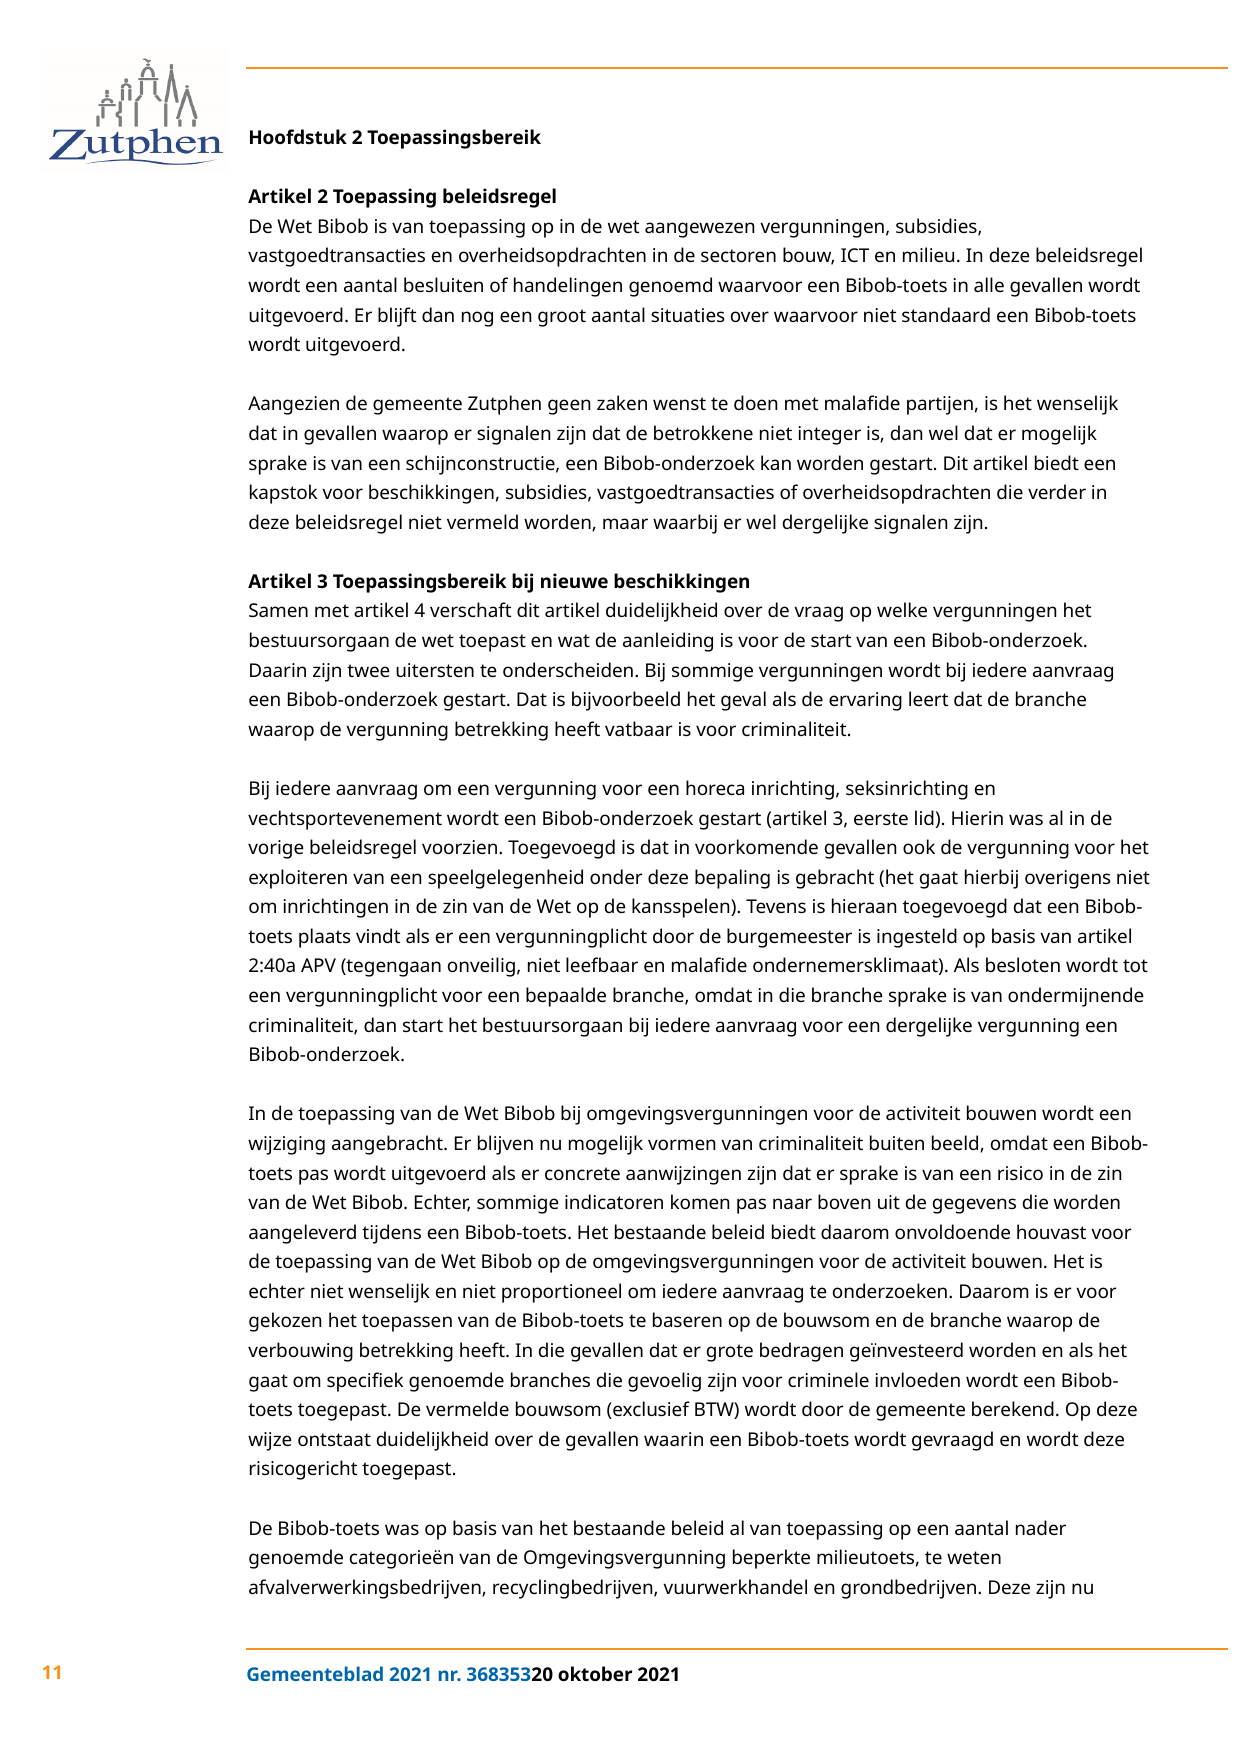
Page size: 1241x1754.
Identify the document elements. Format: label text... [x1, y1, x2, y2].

text Artikel 2 Toepassing beleidsregel [248, 183, 1152, 209]
text Aangezien de gemeente Zutphen geen zaken wenst te doen met malafide partijen, is het wenselijk dat in gevallen waarop er signalen zijn dat de betrokkene niet integer is, dan wel dat er mogelijk sprake is van een schijnconstructie, een Bibob-onderzoek kan worden gestart. Dit artikel biedt een kapstok voor beschikkingen, subsidies, vastgoedtransacties of overheidsopdrachten die verder in deze beleidsregel niet vermeld worden, maar waarbij er wel dergelijke signalen zijn. [248, 391, 1152, 535]
text Hoofdstuk 2 Toepassingsbereik [248, 124, 1152, 150]
text Artikel 3 Toepassingsbereik bij nieuwe beschikkingen [248, 568, 1152, 594]
text De Wet Bibob is van toepassing op in de wet aangewezen vergunningen, subsidies, vastgoedtransacties en overheidsopdrachten in de sectoren bouw, ICT en milieu. In deze beleidsregel wordt een aantal besluiten of handelingen genoemd waarvoor een Bibob-toets in alle gevallen wordt uitgevoerd. Er blijft dan nog een groot aantal situaties over waarvoor niet standaard een Bibob-toets wordt uitgevoerd. [248, 213, 1152, 357]
text Bij iedere aanvraag om een vergunning voor een horeca inrichting, seksinrichting en vechtsportevenement wordt een Bibob-onderzoek gestart (artikel 3, eerste lid). Hierin was al in de vorige beleidsregel voorzien. Toegevoegd is dat in voorkomende gevallen ook de vergunning voor het exploiteren van een speelgelegenheid onder deze bepaling is gebracht (het gaat hierbij overigens niet om inrichtingen in de zin van de Wet op de kansspelen). Tevens is hieraan toegevoegd dat een Bibob-toets plaats vindt als er een vergunningplicht door de burgemeester is ingesteld op basis van artikel 2:40a APV (tegengaan onveilig, niet leefbaar en malafide ondernemersklimaat). Als besloten wordt tot een vergunningplicht voor een bepaalde branche, omdat in die branche sprake is van ondermijnende criminaliteit, dan start het bestuursorgaan bij iedere aanvraag voor een dergelijke vergunning een Bibob-onderzoek. [248, 775, 1152, 1067]
text In de toepassing van de Wet Bibob bij omgevingsvergunningen voor de activiteit bouwen wordt een wijziging aangebracht. Er blijven nu mogelijk vormen van criminaliteit buiten beeld, omdat een Bibob-toets pas wordt uitgevoerd als er concrete aanwijzingen zijn dat er sprake is van een risico in de zin van de Wet Bibob. Echter, sommige indicatoren komen pas naar boven uit de gegevens die worden aangeleverd tijdens een Bibob-toets. Het bestaande beleid biedt daarom onvoldoende houvast voor de toepassing van de Wet Bibob op de omgevingsvergunningen voor de activiteit bouwen. Het is echter niet wenselijk en niet proportioneel om iedere aanvraag te onderzoeken. Daarom is er voor gekozen het toepassen van de Bibob-toets te baseren op de bouwsom en de branche waarop de verbouwing betrekking heeft. In die gevallen dat er grote bedragen geïnvesteerd worden en als het gaat om specifiek genoemde branches die gevoelig zijn voor criminele invloeden wordt een Bibob-toets toegepast. De vermelde bouwsom (exclusief BTW) wordt door de gemeente berekend. Op deze wijze ontstaat duidelijkheid over de gevallen waarin een Bibob-toets wordt gevraagd en wordt deze risicogericht toegepast. [248, 1101, 1152, 1481]
picture [41, 47, 231, 172]
text Samen met artikel 4 verschaft dit artikel duidelijkheid over de vraag op welke vergunningen het bestuursorgaan de wet toepast en wat de aanleiding is voor de start van een Bibob-onderzoek. Daarin zijn twee uitersten te onderscheiden. Bij sommige vergunningen wordt bij iedere aanvraag een Bibob-onderzoek gestart. Dat is bijvoorbeeld het geval als de ervaring leert dat de branche waarop de vergunning betrekking heeft vatbaar is voor criminaliteit. [248, 598, 1152, 742]
text De Bibob-toets was op basis van het bestaande beleid al van toepassing op een aantal nader genoemde categorieën van de Omgevingsvergunning beperkte milieutoets, te weten afvalverwerkingsbedrijven, recyclingbedrijven, vuurwerkhandel en grondbedrijven. Deze zijn nu [248, 1515, 1152, 1600]
